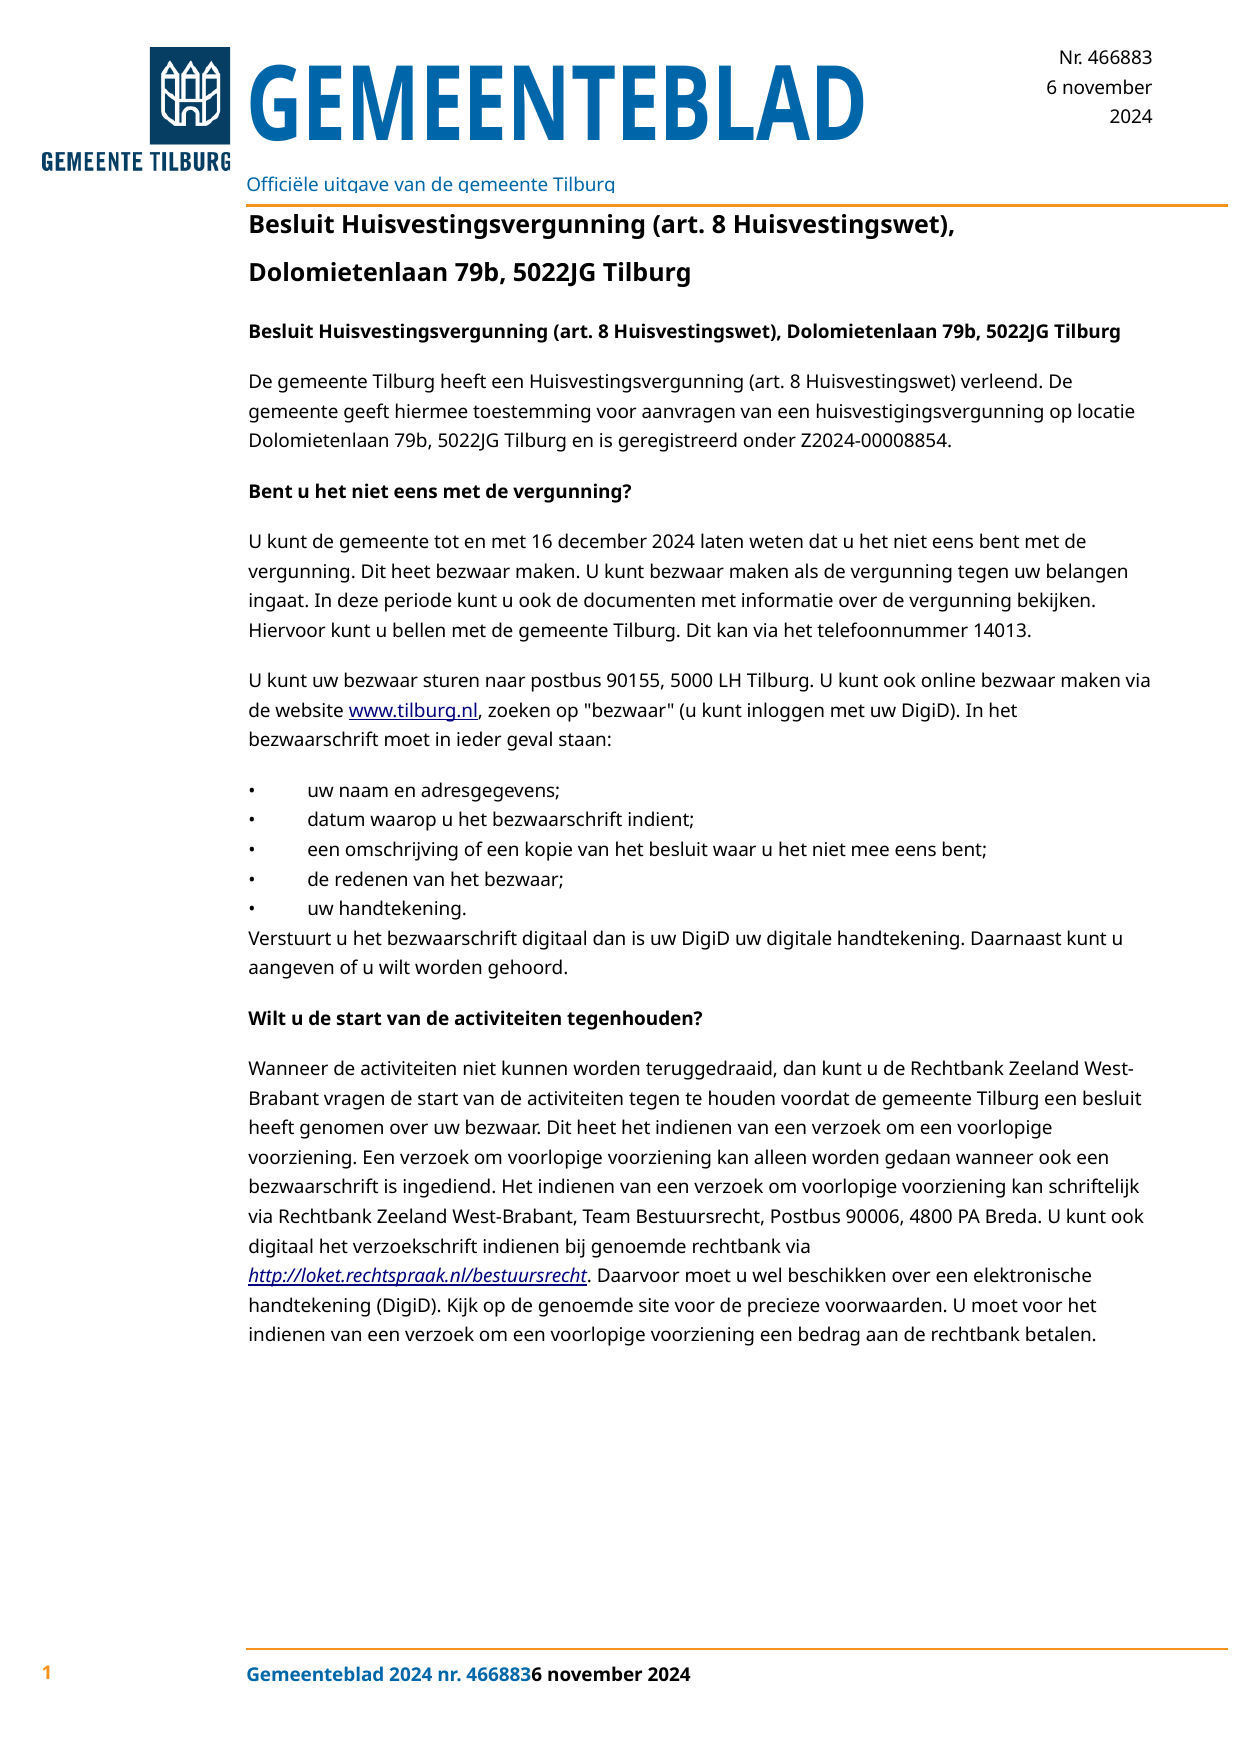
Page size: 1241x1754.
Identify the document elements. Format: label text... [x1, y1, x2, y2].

list de redenen van het bezwaar; [248, 866, 1152, 892]
text Besluit Huisvestingsvergunning (art. 8 Huisvestingswet), Dolomietenlaan 79b, 5022JG Tilburg [248, 318, 1152, 344]
text Wilt u de start van de activiteiten tegenhouden? [248, 1005, 1152, 1031]
text Wanneer de activiteiten niet kunnen worden teruggedraaid, dan kunt u de Rechtbank Zeeland West-Brabant vragen de start van de activiteiten tegen te houden voordat de gemeente Tilburg een besluit heeft genomen over uw bezwaar. Dit heet het indienen van een verzoek om een voorlopige voorziening. Een verzoek om voorlopige voorziening kan alleen worden gedaan wanneer ook een bezwaarschrift is ingediend. Het indienen van een verzoek om voorlopige voorziening kan schriftelijk via Rechtbank Zeeland West-Brabant, Team Bestuursrecht, Postbus 90006, 4800 PA Breda. U kunt ook digitaal het verzoekschrift indienen bij genoemde rechtbank via http://loket.rechtspraak.nl/bestuursrecht. Daarvoor moet u wel beschikken over een elektronische handtekening (DigiD). Kijk op de genoemde site voor de precieze voorwaarden. U moet voor het indienen van een verzoek om een voorlopige voorziening een bedrag aan de rechtbank betalen. [248, 1055, 1152, 1347]
list uw handtekening. [248, 895, 1152, 921]
picture [41, 47, 231, 172]
text Bent u het niet eens met de vergunning? [248, 478, 1152, 504]
list datum waarop u het bezwaarschrift indient; [248, 807, 1152, 832]
text U kunt de gemeente tot en met 16 december 2024 laten weten dat u het niet eens bent met de vergunning. Dit heet bezwaar maken. U kunt bezwaar maken als de vergunning tegen uw belangen ingaat. In deze periode kunt u ook de documenten met informatie over de vergunning bekijken. Hiervoor kunt u bellen met de gemeente Tilburg. Dit kan via het telefoonnummer 14013. [248, 528, 1152, 643]
text U kunt uw bezwaar sturen naar postbus 90155, 5000 LH Tilburg. U kunt ook online bezwaar maken via de website www.tilburg.nl, zoeken op "bezwaar" (u kunt inloggen met uw DigiD). In het bezwaarschrift moet in ieder geval staan: [248, 667, 1152, 752]
text Besluit Huisvestingsvergunning (art. 8 Huisvestingswet), Dolomietenlaan 79b, 5022JG Tilburg [248, 207, 1152, 288]
text De gemeente Tilburg heeft een Huisvestingsvergunning (art. 8 Huisvestingswet) verleend. De gemeente geeft hiermee toestemming voor aanvragen van een huisvestigingsvergunning op locatie Dolomietenlaan 79b, 5022JG Tilburg en is geregistreerd onder Z2024-00008854. [248, 368, 1152, 453]
list een omschrijving of een kopie van het besluit waar u het niet mee eens bent; [248, 836, 1152, 862]
text Verstuurt u het bezwaarschrift digitaal dan is uw DigiD uw digitale handtekening. Daarnaast kunt u aangeven of u wilt worden gehoord. [248, 925, 1152, 980]
list uw naam en adresgegevens; [248, 777, 1152, 803]
